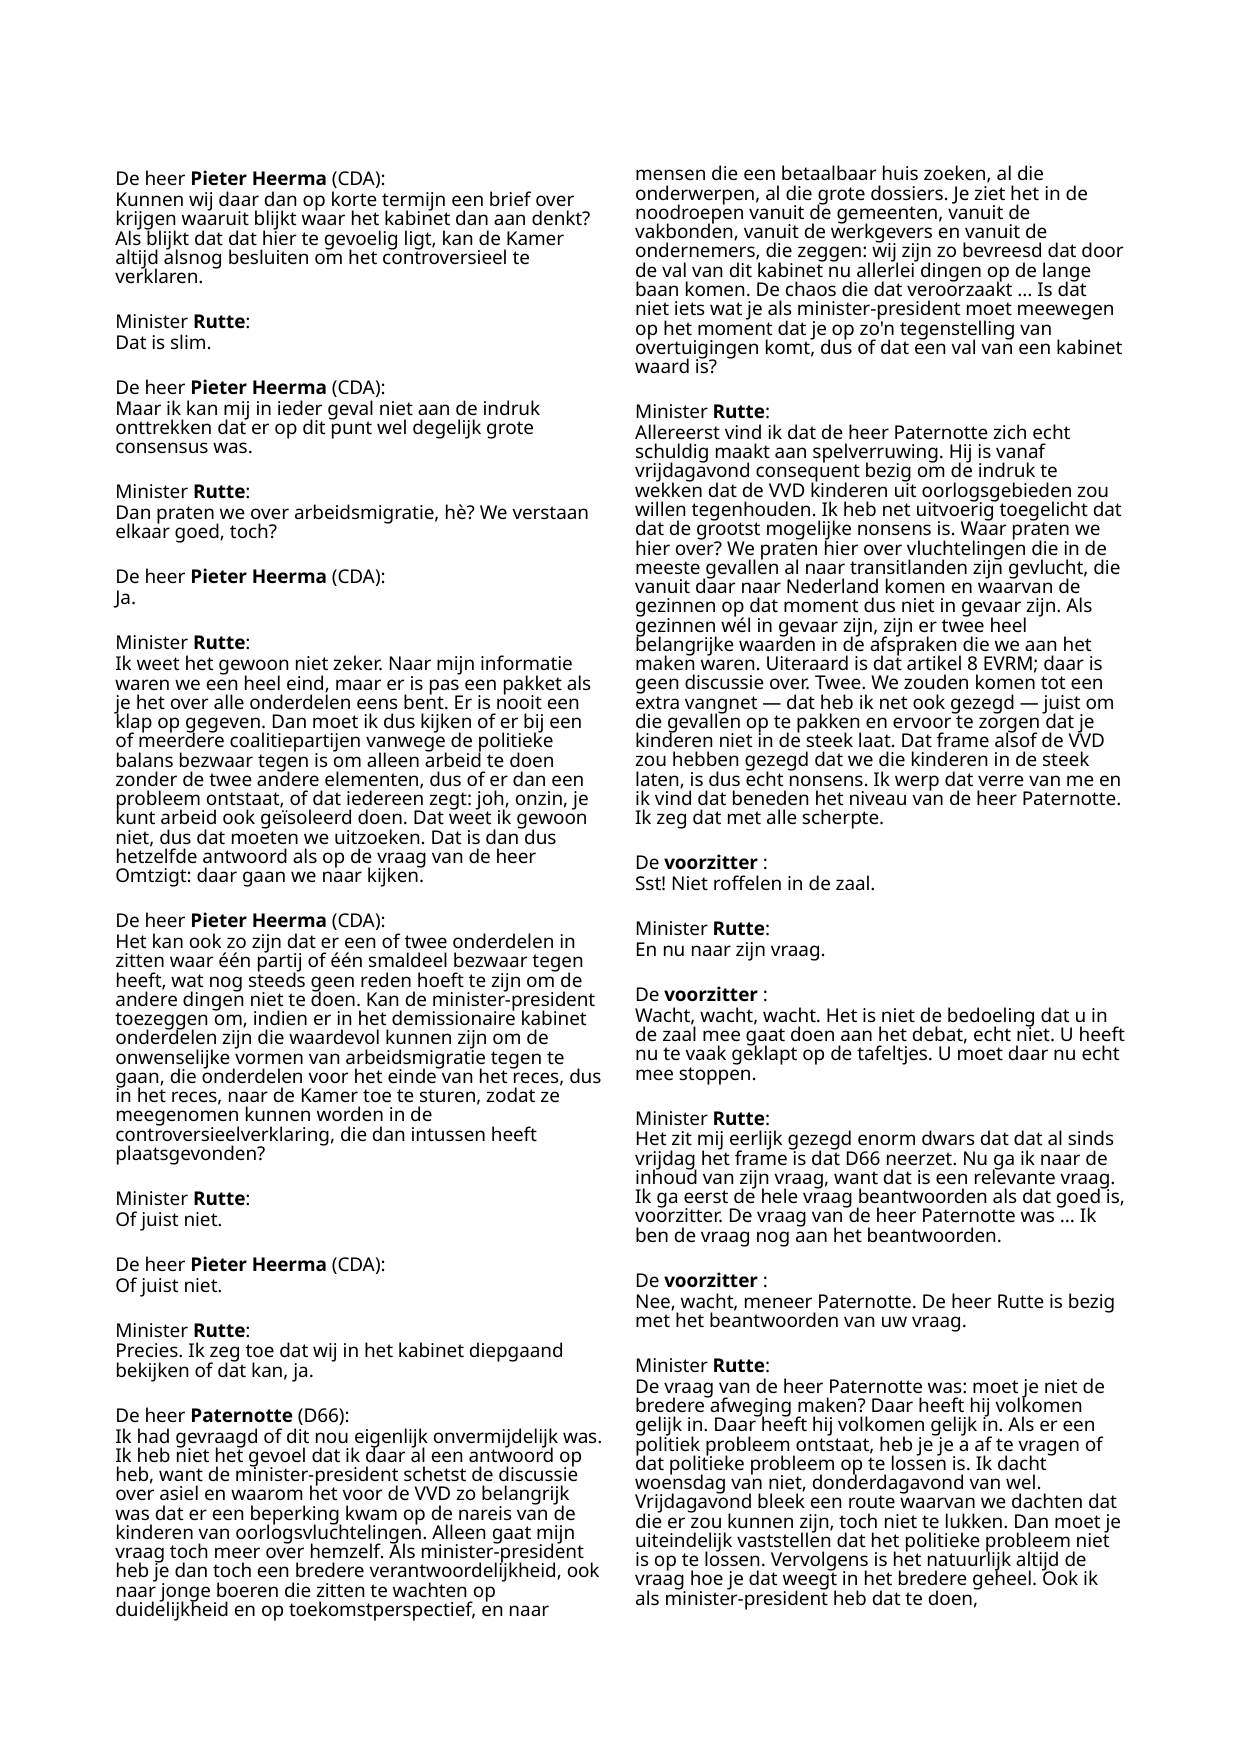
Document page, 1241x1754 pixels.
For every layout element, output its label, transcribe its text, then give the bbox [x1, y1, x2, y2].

text Minister Rutte: [635, 1352, 1125, 1378]
text Minister Rutte: [115, 308, 605, 334]
text Kunnen wij daar dan op korte termijn een brief over krijgen waaruit blijkt waar het kabinet dan aan denkt? Als blijkt dat dat hier te gevoelig ligt, kan de Kamer altijd alsnog besluiten om het controversieel te verklaren. [115, 191, 605, 287]
text Of juist niet. [115, 1211, 605, 1230]
text Minister Rutte: [635, 398, 1125, 424]
text De voorzitter : [635, 849, 1125, 875]
text mensen die een betaalbaar huis zoeken, al die onderwerpen, al die grote dossiers. Je ziet het in de noodroepen vanuit de gemeenten, vanuit de vakbonden, vanuit de werkgevers en vanuit de ondernemers, die zeggen: wij zijn zo bevreesd dat door de val van dit kabinet nu allerlei dingen op de lange baan komen. De chaos die dat veroorzaakt ... Is dat niet iets wat je als minister-president moet meewegen op het moment dat je op zo'n tegenstelling van overtuigingen komt, dus of dat een val van een kabinet waard is? [635, 165, 1125, 377]
text Nee, wacht, meneer Paternotte. De heer Rutte is bezig met het beantwoorden van uw vraag. [635, 1293, 1125, 1331]
text Dan praten we over arbeidsmigratie, hè? We verstaan elkaar goed, toch? [115, 504, 605, 543]
text De heer Pieter Heerma (CDA): [115, 1251, 605, 1277]
text Minister Rutte: [635, 915, 1125, 941]
text En nu naar zijn vraag. [635, 941, 1125, 960]
text Allereerst vind ik dat de heer Paternotte zich echt schuldig maakt aan spelverruwing. Hij is vanaf vrijdagavond consequent bezig om de indruk te wekken dat de VVD kinderen uit oorlogsgebieden zou willen tegenhouden. Ik heb net uitvoerig toegelicht dat dat de grootst mogelijke nonsens is. Waar praten we hier over? We praten hier over vluchtelingen die in de meeste gevallen al naar transitlanden zijn gevlucht, die vanuit daar naar Nederland komen en waarvan de gezinnen op dat moment dus niet in gevaar zijn. Als gezinnen wél in gevaar zijn, zijn er twee heel belangrijke waarden in de afspraken die we aan het maken waren. Uiteraard is dat artikel 8 EVRM; daar is geen discussie over. Twee. We zouden komen tot een extra vangnet — dat heb ik net ook gezegd — juist om die gevallen op te pakken en ervoor te zorgen dat je kinderen niet in de steek laat. Dat frame alsof de VVD zou hebben gezegd dat we die kinderen in de steek laten, is dus echt nonsens. Ik werp dat verre van me en ik vind dat beneden het niveau van de heer Paternotte. Ik zeg dat met alle scherpte. [635, 424, 1125, 828]
text Precies. Ik zeg toe dat wij in het kabinet diepgaand bekijken of dat kan, ja. [115, 1342, 605, 1381]
text De voorzitter : [635, 981, 1125, 1007]
text Minister Rutte: [115, 1317, 605, 1342]
text De vraag van de heer Paternotte was: moet je niet de bredere afweging maken? Daar heeft hij volkomen gelijk in. Daar heeft hij volkomen gelijk in. Als er een politiek probleem ontstaat, heb je je a af te vragen of dat politieke probleem op te lossen is. Ik dacht woensdag van niet, donderdagavond van wel. Vrijdagavond bleek een route waarvan we dachten dat die er zou kunnen zijn, toch niet te lukken. Dan moet je uiteindelijk vaststellen dat het politieke probleem niet is op te lossen. Vervolgens is het natuurlijk altijd de vraag hoe je dat weegt in het bredere geheel. Ook ik als minister-president heb dat te doen, [635, 1378, 1125, 1609]
text De heer Pieter Heerma (CDA): [115, 165, 605, 191]
text Dat is slim. [115, 334, 605, 353]
text Ja. [115, 589, 605, 609]
text Maar ik kan mij in ieder geval niet aan de indruk onttrekken dat er op dit punt wel degelijk grote consensus was. [115, 400, 605, 458]
text Minister Rutte: [115, 629, 605, 655]
text Sst! Niet roffelen in de zaal. [635, 875, 1125, 894]
text Het zit mij eerlijk gezegd enorm dwars dat dat al sinds vrijdag het frame is dat D66 neerzet. Nu ga ik naar de inhoud van zijn vraag, want dat is een relevante vraag. Ik ga eerst de hele vraag beantwoorden als dat goed is, voorzitter. De vraag van de heer Paternotte was ... Ik ben de vraag nog aan het beantwoorden. [635, 1130, 1125, 1246]
text De heer Pieter Heerma (CDA): [115, 564, 605, 589]
text Of juist niet. [115, 1277, 605, 1296]
text De heer Pieter Heerma (CDA): [115, 374, 605, 400]
text Ik weet het gewoon niet zeker. Naar mijn informatie waren we een heel eind, maar er is pas een pakket als je het over alle onderdelen eens bent. Er is nooit een klap op gegeven. Dan moet ik dus kijken of er bij een of meerdere coalitiepartijen vanwege de politieke balans bezwaar tegen is om alleen arbeid te doen zonder de twee andere elementen, dus of er dan een probleem ontstaat, of dat iedereen zegt: joh, onzin, je kunt arbeid ook geïsoleerd doen. Dat weet ik gewoon niet, dus dat moeten we uitzoeken. Dat is dan dus hetzelfde antwoord als op de vraag van de heer Omtzigt: daar gaan we naar kijken. [115, 655, 605, 886]
text Minister Rutte: [635, 1105, 1125, 1130]
text Minister Rutte: [115, 1185, 605, 1211]
text Wacht, wacht, wacht. Het is niet de bedoeling dat u in de zaal mee gaat doen aan het debat, echt niet. U heeft nu te vaak geklapt op de tafeltjes. U moet daar nu echt mee stoppen. [635, 1007, 1125, 1084]
text Minister Rutte: [115, 478, 605, 504]
text Het kan ook zo zijn dat er een of twee onderdelen in zitten waar één partij of één smaldeel bezwaar tegen heeft, wat nog steeds geen reden hoeft te zijn om de andere dingen niet te doen. Kan de minister-president toezeggen om, indien er in het demissionaire kabinet onderdelen zijn die waardevol kunnen zijn om de onwenselijke vormen van arbeidsmigratie tegen te gaan, die onderdelen voor het einde van het reces, dus in het reces, naar de Kamer toe te sturen, zodat ze meegenomen kunnen worden in de controversieelverklaring, die dan intussen heeft plaatsgevonden? [115, 933, 605, 1164]
text De heer Paternotte (D66): [115, 1402, 605, 1428]
text Ik had gevraagd of dit nou eigenlijk onvermijdelijk was. Ik heb niet het gevoel dat ik daar al een antwoord op heb, want de minister-president schetst de discussie over asiel en waarom het voor de VVD zo belangrijk was dat er een beperking kwam op de nareis van de kinderen van oorlogsvluchtelingen. Alleen gaat mijn vraag toch meer over hemzelf. Als minister-president heb je dan toch een bredere verantwoordelijkheid, ook naar jonge boeren die zitten te wachten op duidelijkheid en op toekomstperspectief, en naar [115, 1428, 605, 1620]
text De voorzitter : [635, 1267, 1125, 1293]
text De heer Pieter Heerma (CDA): [115, 907, 605, 933]
